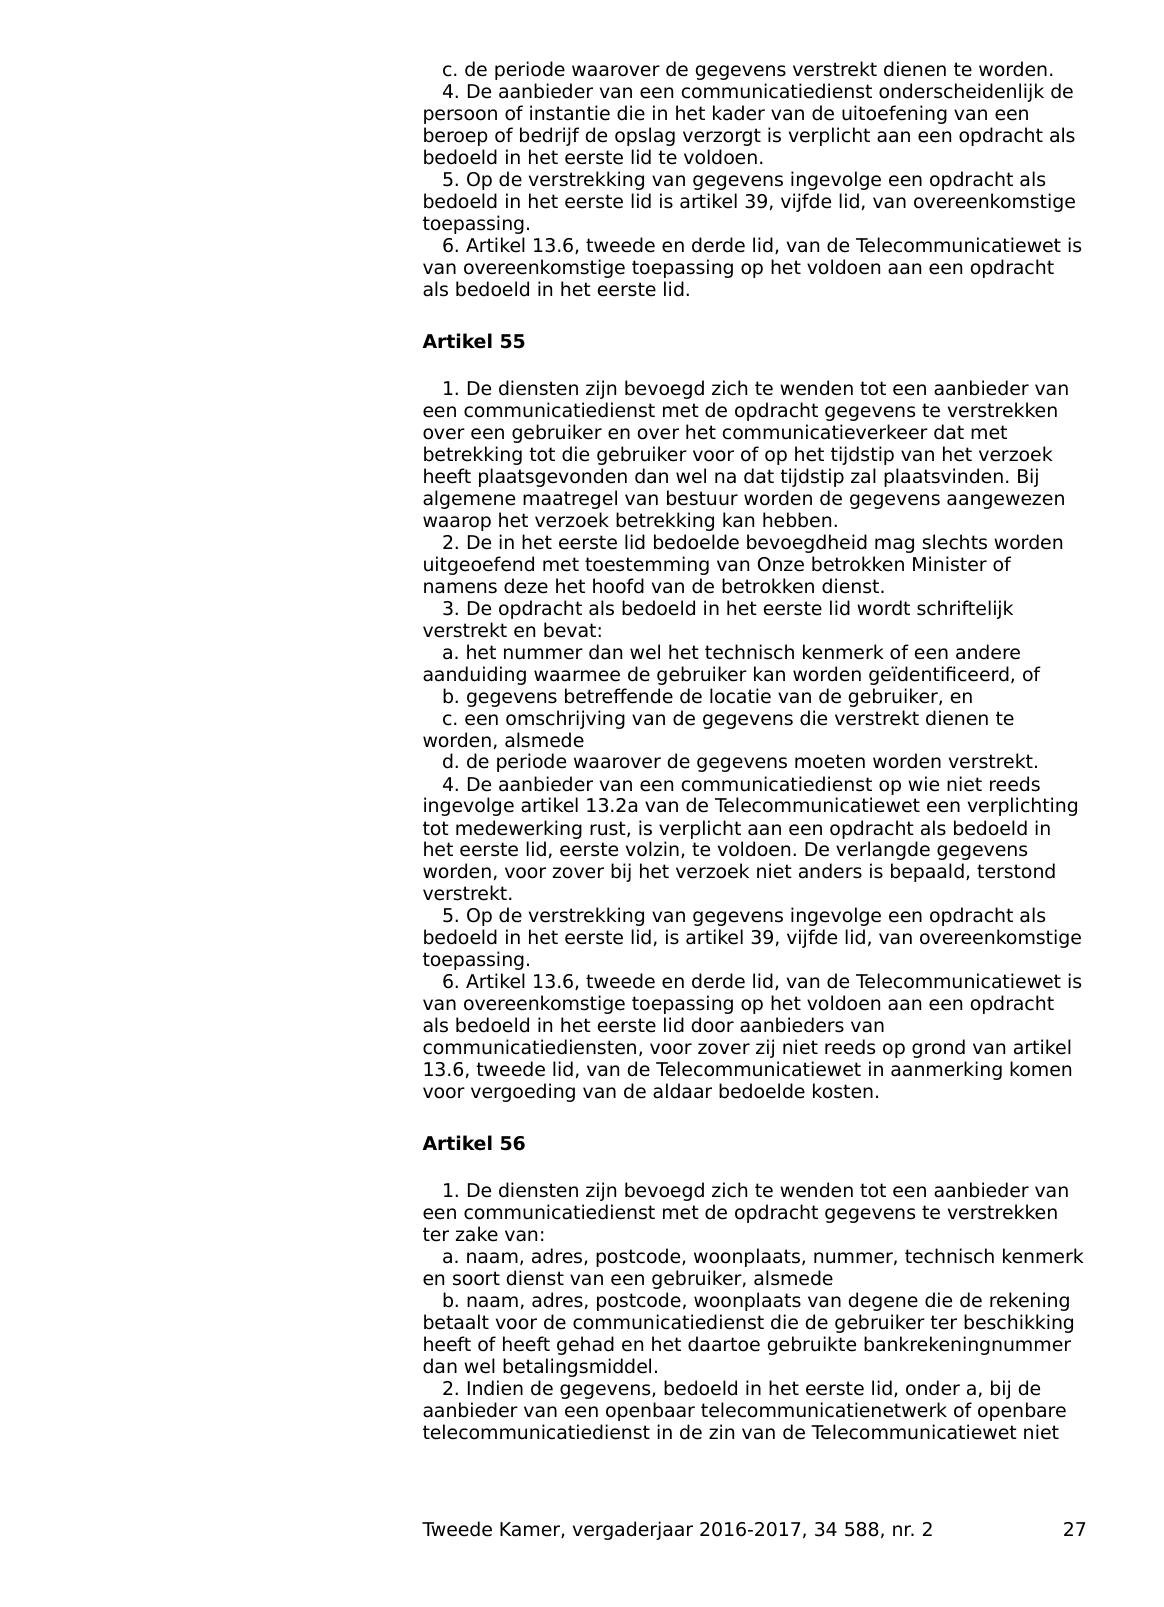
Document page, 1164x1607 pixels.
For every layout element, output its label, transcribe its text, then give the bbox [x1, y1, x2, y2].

text 4. De aanbieder van een communicatiedienst onderscheidenlijk de persoon of instantie die in het kader van de uitoefening van een beroep of bedrijf de opslag verzorgt is verplicht aan een opdracht als bedoeld in het eerste lid te voldoen. [422, 81, 1087, 169]
subtitle Artikel 55 [422, 331, 1087, 353]
text 1. De diensten zijn bevoegd zich te wenden tot een aanbieder van een communicatiedienst met de opdracht gegevens te verstrekken over een gebruiker en over het communicatieverkeer dat met betrekking tot die gebruiker voor of op het tijdstip van het verzoek heeft plaatsgevonden dan wel na dat tijdstip zal plaatsvinden. Bij algemene maatregel van bestuur worden de gegevens aangewezen waarop het verzoek betrekking kan hebben. [422, 378, 1087, 532]
text a. het nummer dan wel het technisch kenmerk of een andere aanduiding waarmee de gebruiker kan worden geïdentificeerd, of [422, 642, 1087, 686]
text 2. De in het eerste lid bedoelde bevoegdheid mag slechts worden uitgeoefend met toestemming van Onze betrokken Minister of namens deze het hoofd van de betrokken dienst. [422, 532, 1087, 598]
text 5. Op de verstrekking van gegevens ingevolge een opdracht als bedoeld in het eerste lid is artikel 39, vijfde lid, van overeenkomstige toepassing. [422, 169, 1087, 235]
text c. een omschrijving van de gegevens die verstrekt dienen te worden, alsmede [422, 707, 1087, 751]
text d. de periode waarover de gegevens moeten worden verstrekt. [422, 751, 1087, 773]
text b. naam, adres, postcode, woonplaats van degene die de rekening betaalt voor de communicatiedienst die de gebruiker ter beschikking heeft of heeft gehad en het daartoe gebruikte bankrekeningnummer dan wel betalingsmiddel. [422, 1290, 1087, 1378]
text 2. Indien de gegevens, bedoeld in het eerste lid, onder a, bij de aanbieder van een openbaar telecommunicatienetwerk of openbare telecommunicatiedienst in de zin van de Telecommunicatiewet niet [422, 1378, 1087, 1444]
text 1. De diensten zijn bevoegd zich te wenden tot een aanbieder van een communicatiedienst met de opdracht gegevens te verstrekken ter zake van: [422, 1180, 1087, 1246]
text 4. De aanbieder van een communicatiedienst op wie niet reeds ingevolge artikel 13.2a van de Telecommunicatiewet een verplichting tot medewerking rust, is verplicht aan een opdracht als bedoeld in het eerste lid, eerste volzin, te voldoen. De verlangde gegevens worden, voor zover bij het verzoek niet anders is bepaald, terstond verstrekt. [422, 773, 1087, 905]
text 6. Artikel 13.6, tweede en derde lid, van de Telecommunicatiewet is van overeenkomstige toepassing op het voldoen aan een opdracht als bedoeld in het eerste lid. [422, 235, 1087, 301]
text c. de periode waarover de gegevens verstrekt dienen te worden. [422, 59, 1087, 81]
text 6. Artikel 13.6, tweede en derde lid, van de Telecommunicatiewet is van overeenkomstige toepassing op het voldoen aan een opdracht als bedoeld in het eerste lid door aanbieders van communicatiediensten, voor zover zij niet reeds op grond van artikel 13.6, tweede lid, van de Telecommunicatiewet in aanmerking komen voor vergoeding van de aldaar bedoelde kosten. [422, 971, 1087, 1103]
text 5. Op de verstrekking van gegevens ingevolge een opdracht als bedoeld in het eerste lid, is artikel 39, vijfde lid, van overeenkomstige toepassing. [422, 905, 1087, 971]
text a. naam, adres, postcode, woonplaats, nummer, technisch kenmerk en soort dienst van een gebruiker, alsmede [422, 1246, 1087, 1290]
text b. gegevens betreffende de locatie van de gebruiker, en [422, 686, 1087, 707]
subtitle Artikel 56 [422, 1133, 1087, 1155]
text 3. De opdracht als bedoeld in het eerste lid wordt schriftelijk verstrekt en bevat: [422, 598, 1087, 642]
